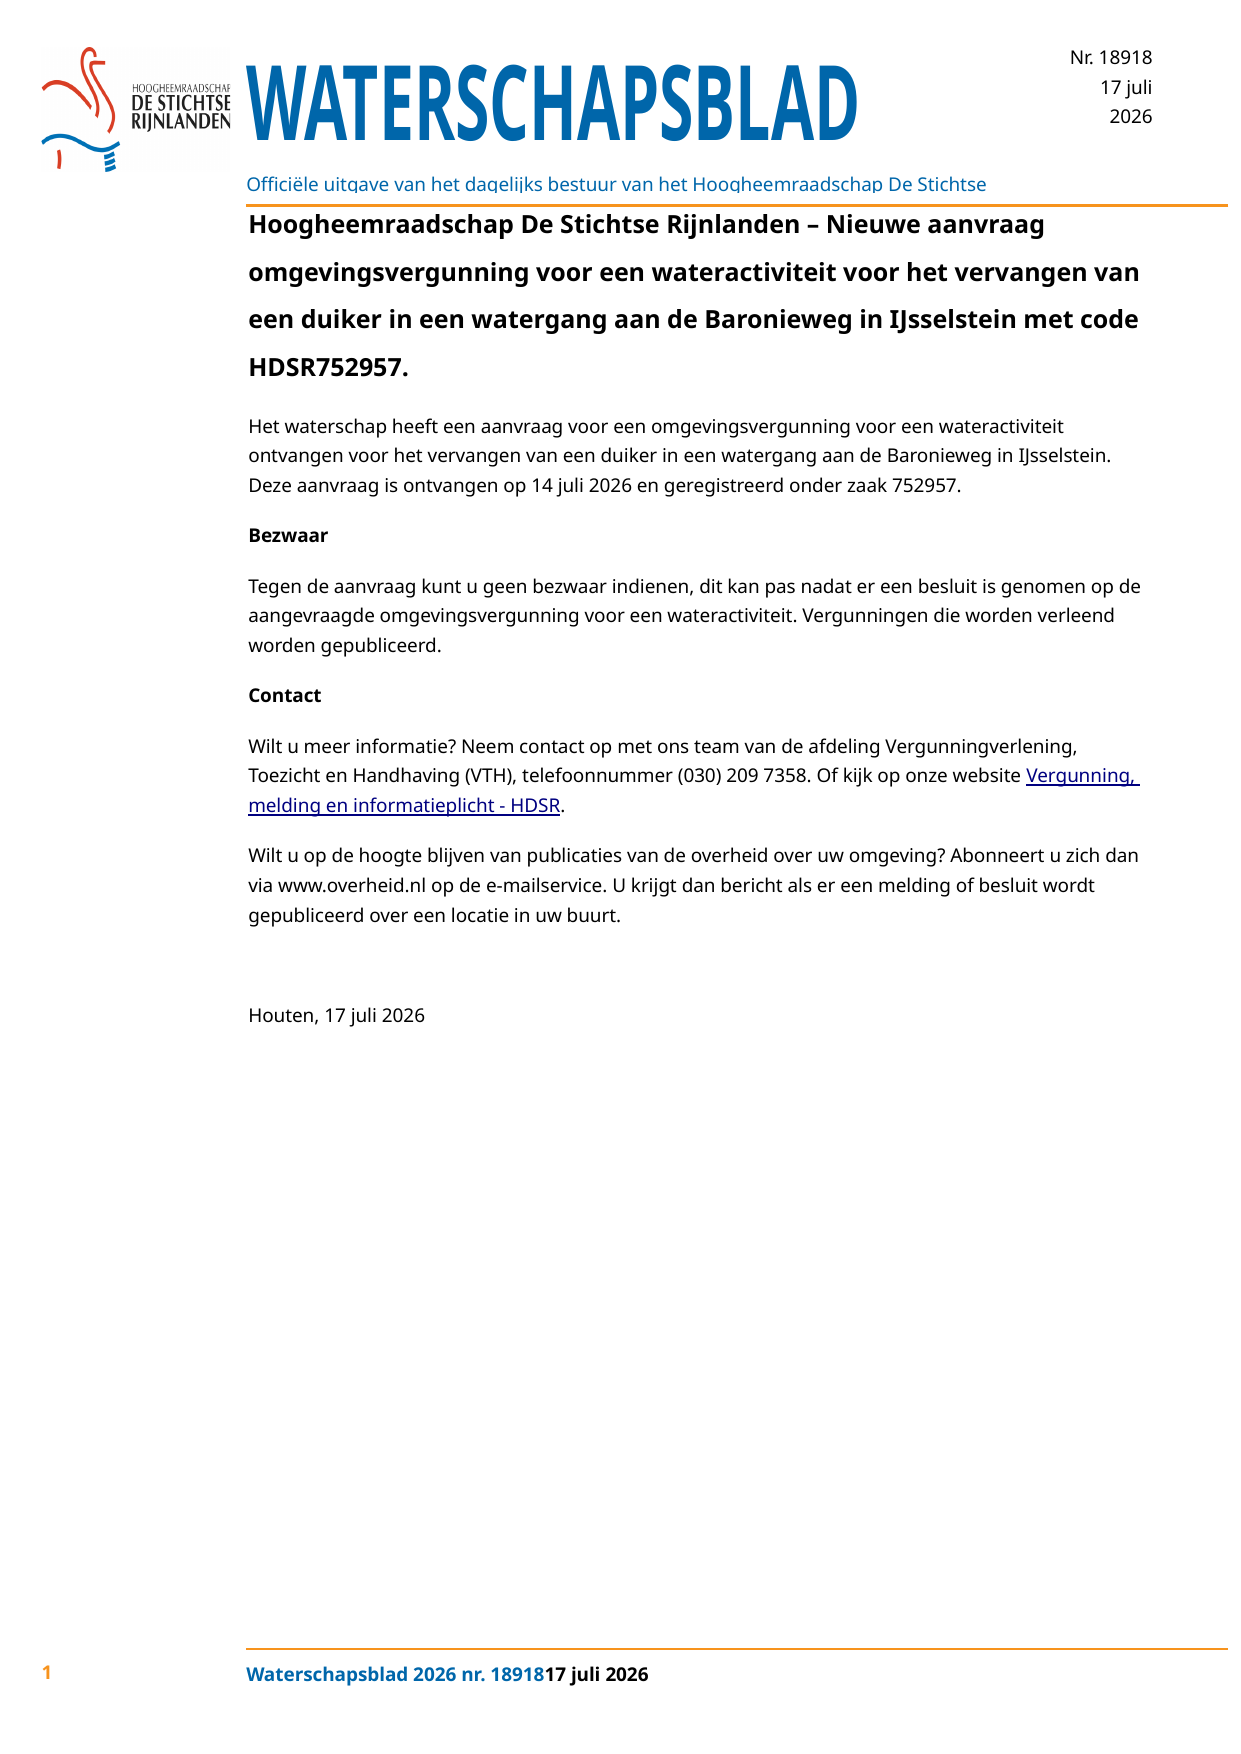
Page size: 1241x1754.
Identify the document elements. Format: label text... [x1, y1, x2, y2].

text Het waterschap heeft een aanvraag voor een omgevingsvergunning voor een wateractiviteit ontvangen voor het vervangen van een duiker in een watergang aan de Baronieweg in IJsselstein. Deze aanvraag is ontvangen op 14 juli 2026 en geregistreerd onder zaak 752957. [248, 413, 1152, 498]
picture [41, 47, 231, 172]
text Contact [248, 683, 1152, 708]
text Bezwaar [248, 523, 1152, 548]
text Tegen de aanvraag kunt u geen bezwaar indienen, dit kan pas nadat er een besluit is genomen op de aangevraagde omgevingsvergunning voor een wateractiviteit. Vergunningen die worden verleend worden gepubliceerd. [248, 573, 1152, 658]
text Wilt u meer informatie? Neem contact op met ons team van de afdeling Vergunningverlening, Toezicht en Handhaving (VTH), telefoonnummer (030) 209 7358. Of kijk op onze website Vergunning, melding en informatieplicht - HDSR. [248, 733, 1152, 818]
text Houten, 17 juli 2026 [248, 1003, 1152, 1028]
text Wilt u op de hoogte blijven van publicaties van de overheid over uw omgeving? Abonneert u zich dan via www.overheid.nl op de e-mailservice. U krijgt dan bericht als er een melding of besluit wordt gepubliceerd over een locatie in uw buurt. [248, 843, 1152, 928]
text Hoogheemraadschap De Stichtse Rijnlanden – Nieuwe aanvraag omgevingsvergunning voor een wateractiviteit voor het vervangen van een duiker in een watergang aan de Baronieweg in IJsselstein met code HDSR752957. [248, 207, 1152, 384]
